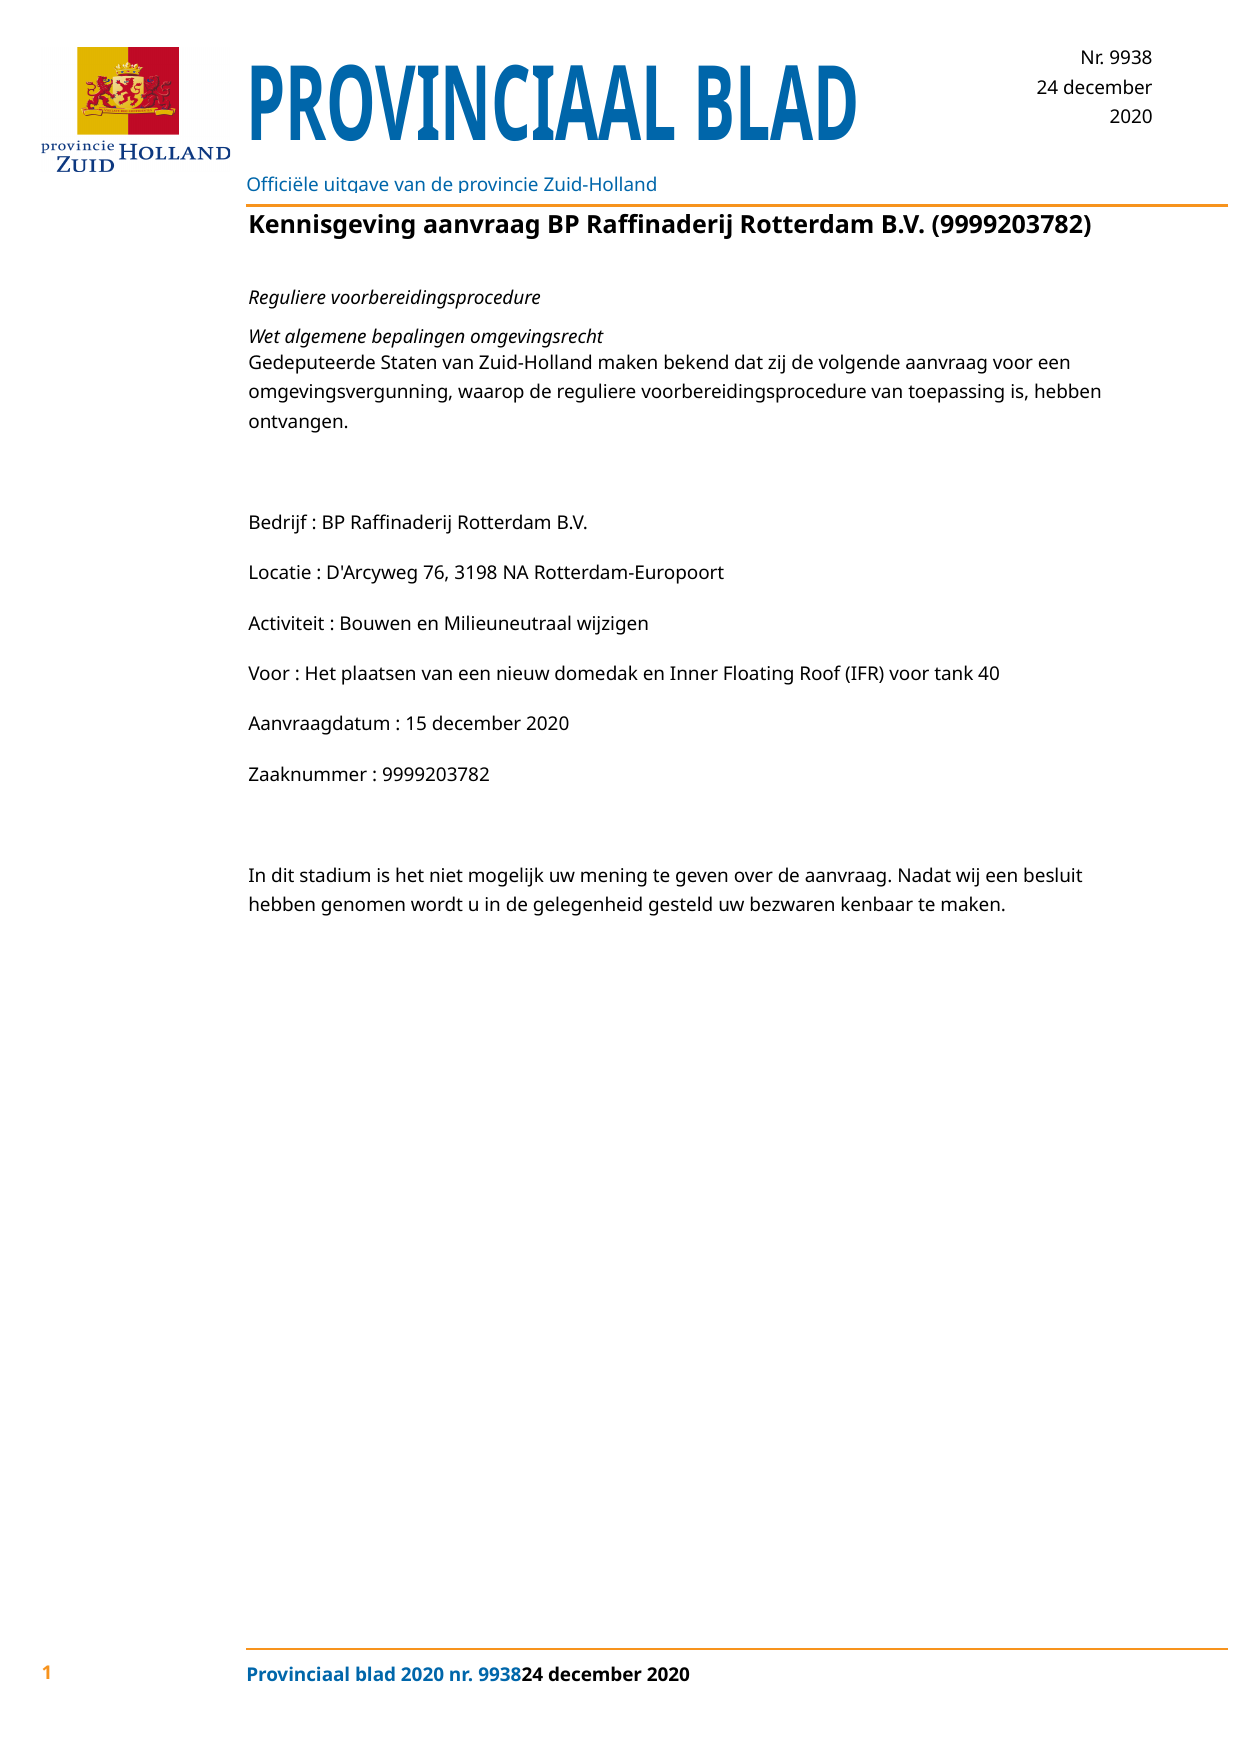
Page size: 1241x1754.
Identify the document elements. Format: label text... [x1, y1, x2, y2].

picture [41, 47, 231, 172]
text Voor : Het plaatsen van een nieuw domedak en Inner Floating Roof (IFR) voor tank 40 [248, 660, 1152, 686]
text Locatie : D'Arcyweg 76, 3198 NA Rotterdam-Europoort [248, 559, 1152, 585]
text Kennisgeving aanvraag BP Raffinaderij Rotterdam B.V. (9999203782) [248, 207, 1152, 241]
text In dit stadium is het niet mogelijk uw mening te geven over de aanvraag. Nadat wij een besluit hebben genomen wordt u in de gelegenheid gesteld uw bezwaren kenbaar te maken. [248, 862, 1152, 917]
text Wet algemene bepalingen omgevingsrecht [248, 323, 1152, 349]
text Activiteit : Bouwen en Milieuneutraal wijzigen [248, 610, 1152, 635]
text Reguliere voorbereidingsprocedure [248, 284, 1152, 309]
text Bedrijf : BP Raffinaderij Rotterdam B.V. [248, 509, 1152, 534]
text Zaaknummer : 9999203782 [248, 761, 1152, 787]
text Aanvraagdatum : 15 december 2020 [248, 711, 1152, 736]
text Gedeputeerde Staten van Zuid-Holland maken bekend dat zij de volgende aanvraag voor een omgevingsvergunning, waarop de reguliere voorbereidingsprocedure van toepassing is, hebben ontvangen. [248, 349, 1152, 434]
